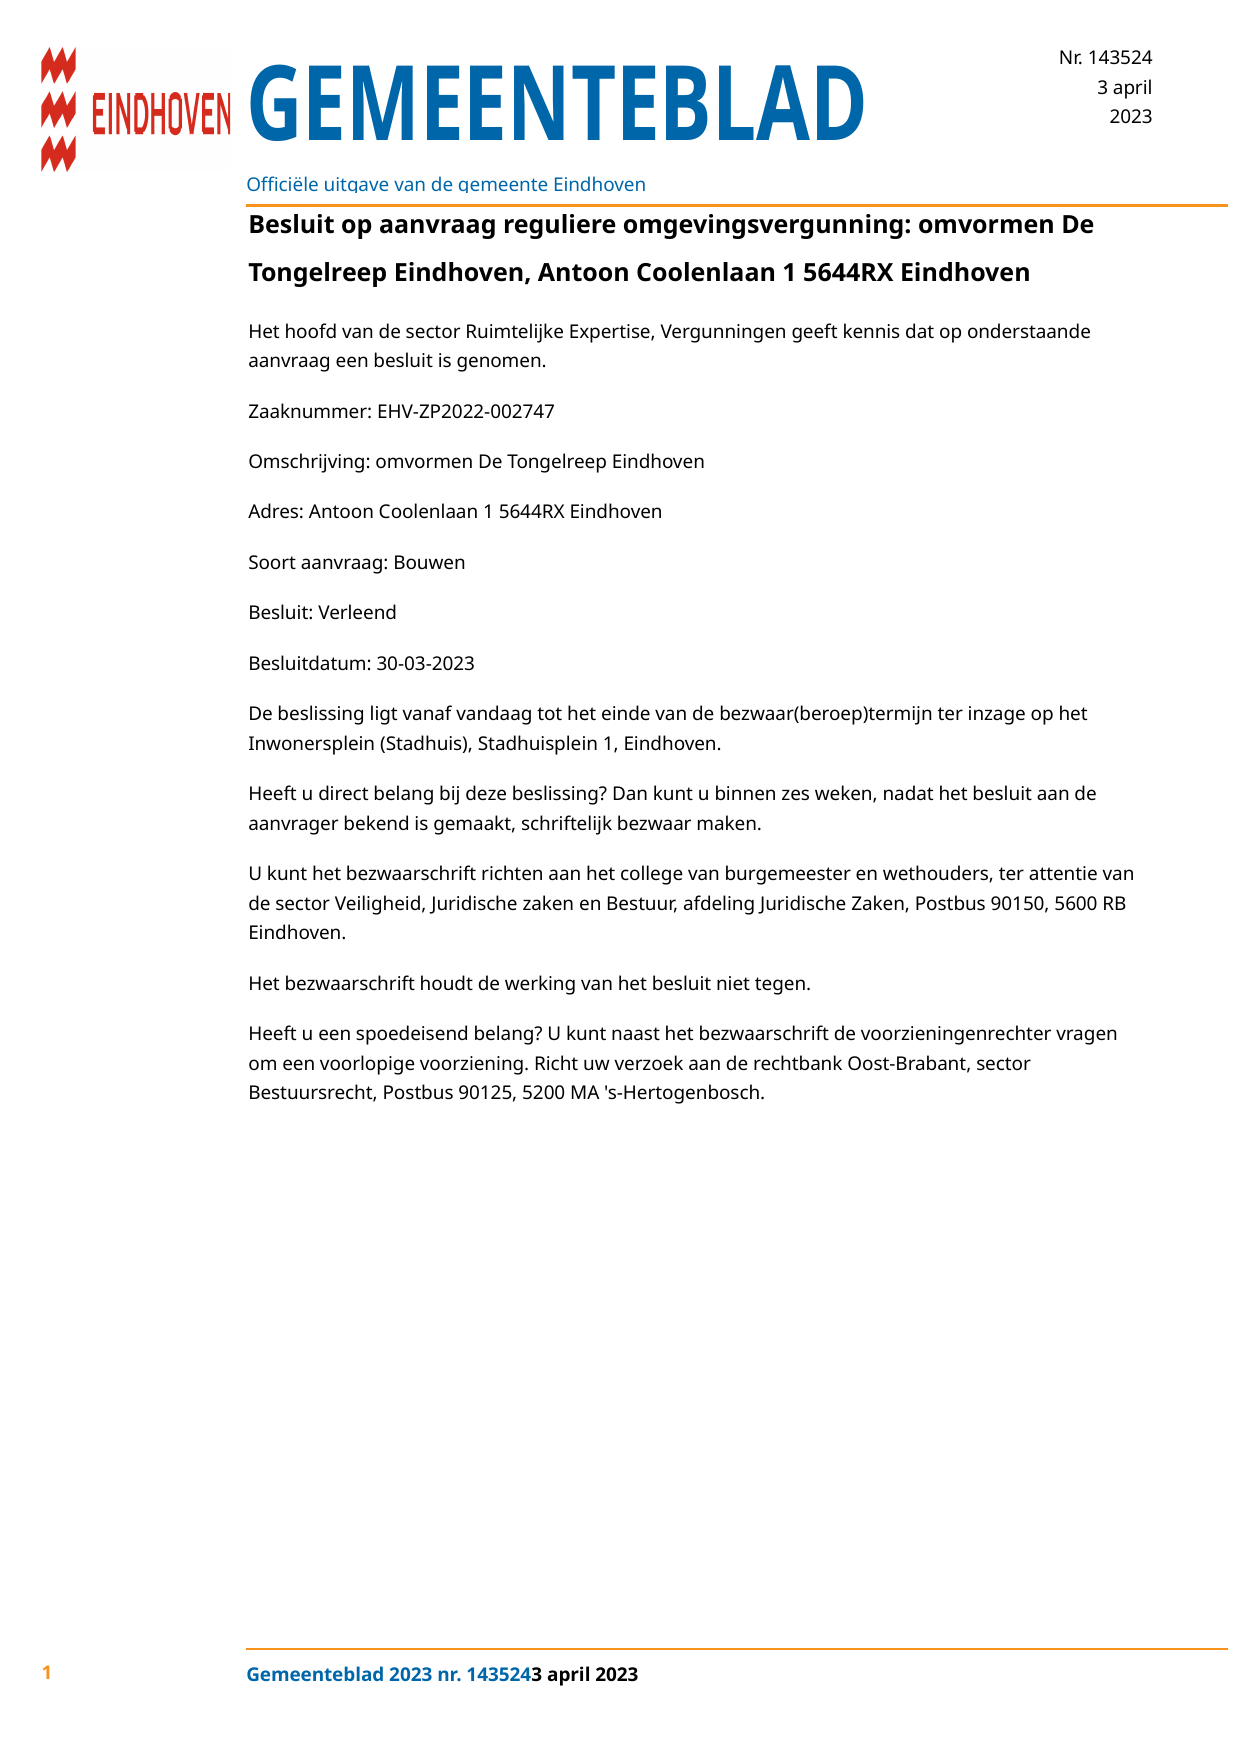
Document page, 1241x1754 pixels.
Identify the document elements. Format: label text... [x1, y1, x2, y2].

text Soort aanvraag: Bouwen [248, 549, 1152, 575]
text Heeft u direct belang bij deze beslissing? Dan kunt u binnen zes weken, nadat het besluit aan de aanvrager bekend is gemaakt, schriftelijk bezwaar maken. [248, 780, 1152, 836]
text Adres: Antoon Coolenlaan 1 5644RX Eindhoven [248, 499, 1152, 524]
text Het hoofd van de sector Ruimtelijke Expertise, Vergunningen geeft kennis dat op onderstaande aanvraag een besluit is genomen. [248, 318, 1152, 373]
text De beslissing ligt vanaf vandaag tot het einde van de bezwaar(beroep)termijn ter inzage op het Inwonersplein (Stadhuis), Stadhuisplein 1, Eindhoven. [248, 700, 1152, 756]
text Heeft u een spoedeisend belang? U kunt naast het bezwaarschrift de voorzieningenrechter vragen om een voorlopige voorziening. Richt uw verzoek aan de rechtbank Oost-Brabant, sector Bestuursrecht, Postbus 90125, 5200 MA 's-Hertogenbosch. [248, 1020, 1152, 1105]
text Besluitdatum: 30-03-2023 [248, 650, 1152, 676]
text U kunt het bezwaarschrift richten aan het college van burgemeester en wethouders, ter attentie van de sector Veiligheid, Juridische zaken en Bestuur, afdeling Juridische Zaken, Postbus 90150, 5600 RB Eindhoven. [248, 860, 1152, 945]
text Het bezwaarschrift houdt de werking van het besluit niet tegen. [248, 970, 1152, 996]
picture [41, 47, 231, 172]
text Besluit op aanvraag reguliere omgevingsvergunning: omvormen De Tongelreep Eindhoven, Antoon Coolenlaan 1 5644RX Eindhoven [248, 207, 1152, 288]
text Omschrijving: omvormen De Tongelreep Eindhoven [248, 448, 1152, 474]
text Besluit: Verleend [248, 599, 1152, 625]
text Zaaknummer: EHV-ZP2022-002747 [248, 398, 1152, 424]
